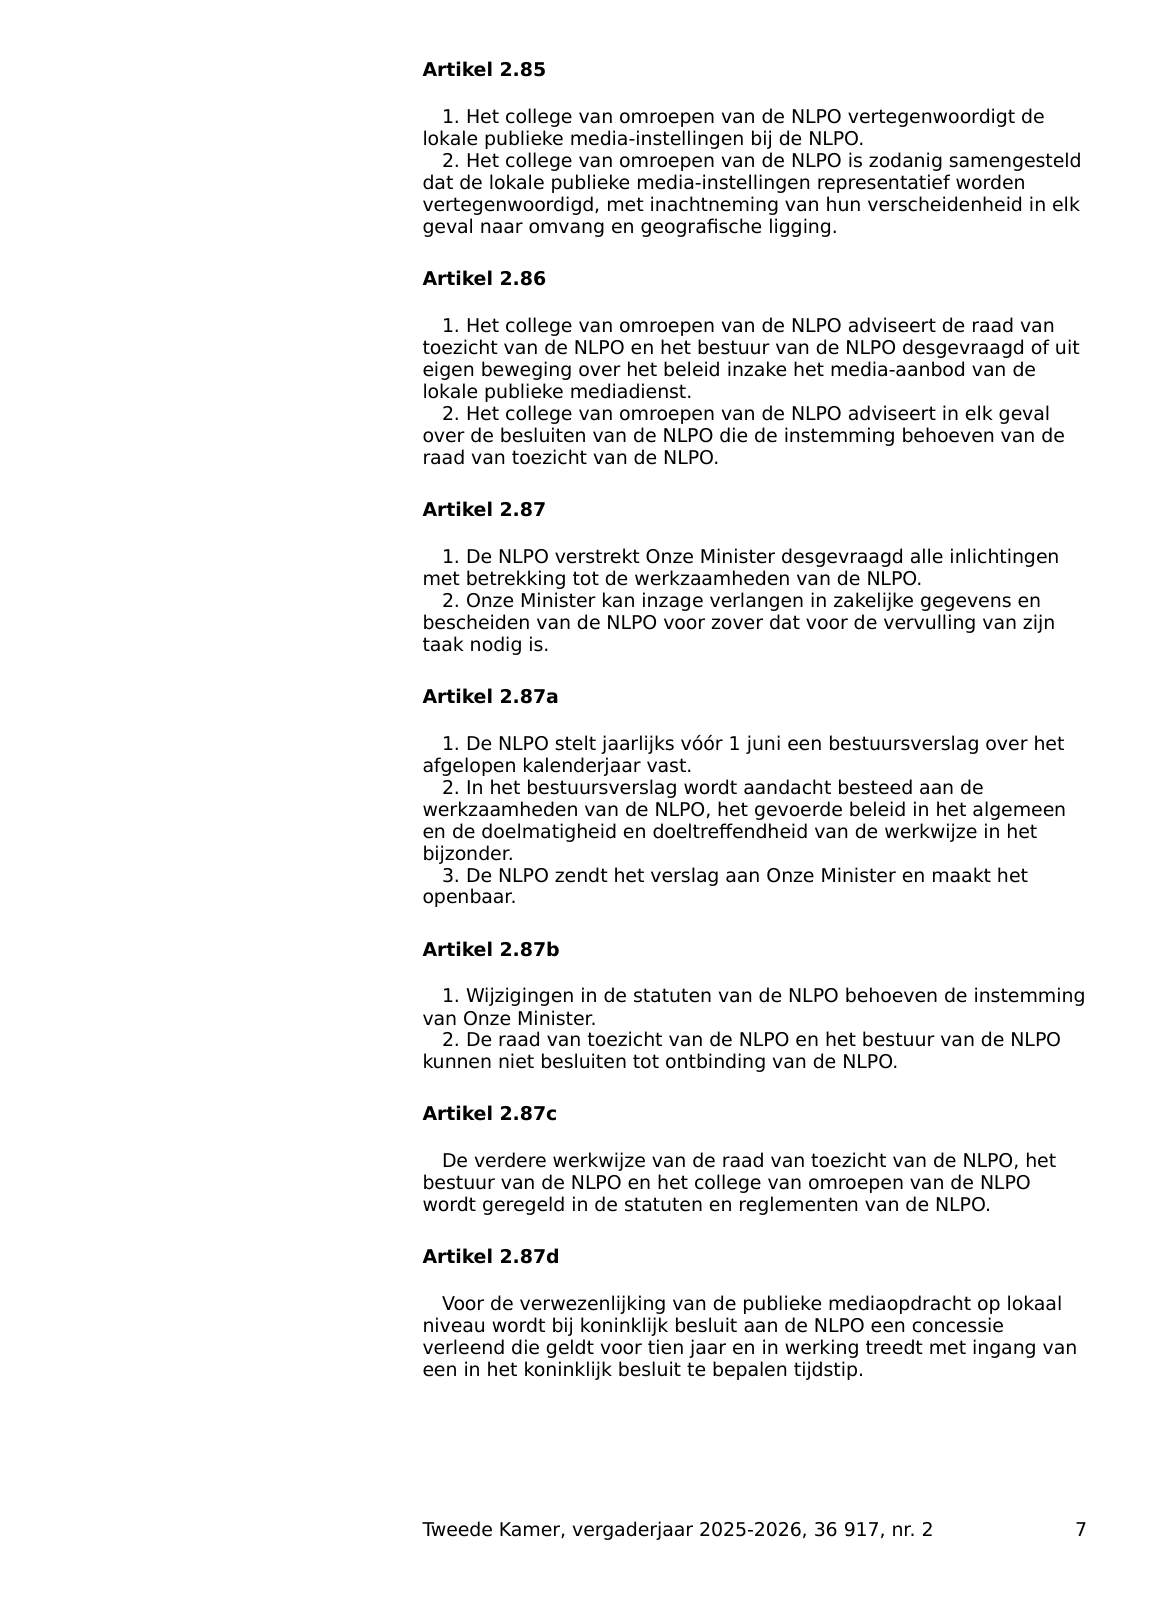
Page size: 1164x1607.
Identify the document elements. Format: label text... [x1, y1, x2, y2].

text De verdere werkwijze van de raad van toezicht van de NLPO, het bestuur van de NLPO en het college van omroepen van de NLPO wordt geregeld in de statuten en reglementen van de NLPO. [422, 1150, 1087, 1216]
text 2. In het bestuursverslag wordt aandacht besteed aan de werkzaamheden van de NLPO, het gevoerde beleid in het algemeen en de doelmatigheid en doeltreffendheid van de werkwijze in het bijzonder. [422, 777, 1087, 864]
text 3. De NLPO zendt het verslag aan Onze Minister en maakt het openbaar. [422, 864, 1087, 908]
text Voor de verwezenlijking van de publieke mediaopdracht op lokaal niveau wordt bij koninklijk besluit aan de NLPO een concessie verleend die geldt voor tien jaar en in werking treedt met ingang van een in het koninklijk besluit te bepalen tijdstip. [422, 1293, 1087, 1381]
text 1. Het college van omroepen van de NLPO vertegenwoordigt de lokale publieke media-instellingen bij de NLPO. [422, 106, 1087, 150]
text 2. Het college van omroepen van de NLPO adviseert in elk geval over de besluiten van de NLPO die de instemming behoeven van de raad van toezicht van de NLPO. [422, 403, 1087, 469]
text 1. De NLPO stelt jaarlijks vóór 1 juni een bestuursverslag over het afgelopen kalenderjaar vast. [422, 733, 1087, 777]
text 1. Wijzigingen in de statuten van de NLPO behoeven de instemming van Onze Minister. [422, 985, 1087, 1029]
text 2. Onze Minister kan inzage verlangen in zakelijke gegevens en bescheiden van de NLPO voor zover dat voor de vervulling van zijn taak nodig is. [422, 590, 1087, 656]
text 1. De NLPO verstrekt Onze Minister desgevraagd alle inlichtingen met betrekking tot de werkzaamheden van de NLPO. [422, 546, 1087, 590]
subtitle Artikel 2.87c [422, 1103, 1087, 1125]
subtitle Artikel 2.87a [422, 686, 1087, 708]
subtitle Artikel 2.85 [422, 59, 1087, 81]
subtitle Artikel 2.87b [422, 938, 1087, 960]
subtitle Artikel 2.86 [422, 268, 1087, 290]
subtitle Artikel 2.87d [422, 1246, 1087, 1268]
text 2. Het college van omroepen van de NLPO is zodanig samengesteld dat de lokale publieke media-instellingen representatief worden vertegenwoordigd, met inachtneming van hun verscheidenheid in elk geval naar omvang en geografische ligging. [422, 150, 1087, 238]
text 2. De raad van toezicht van de NLPO en het bestuur van de NLPO kunnen niet besluiten tot ontbinding van de NLPO. [422, 1029, 1087, 1073]
subtitle Artikel 2.87 [422, 499, 1087, 521]
text 1. Het college van omroepen van de NLPO adviseert de raad van toezicht van de NLPO en het bestuur van de NLPO desgevraagd of uit eigen beweging over het beleid inzake het media-aanbod van de lokale publieke mediadienst. [422, 315, 1087, 403]
